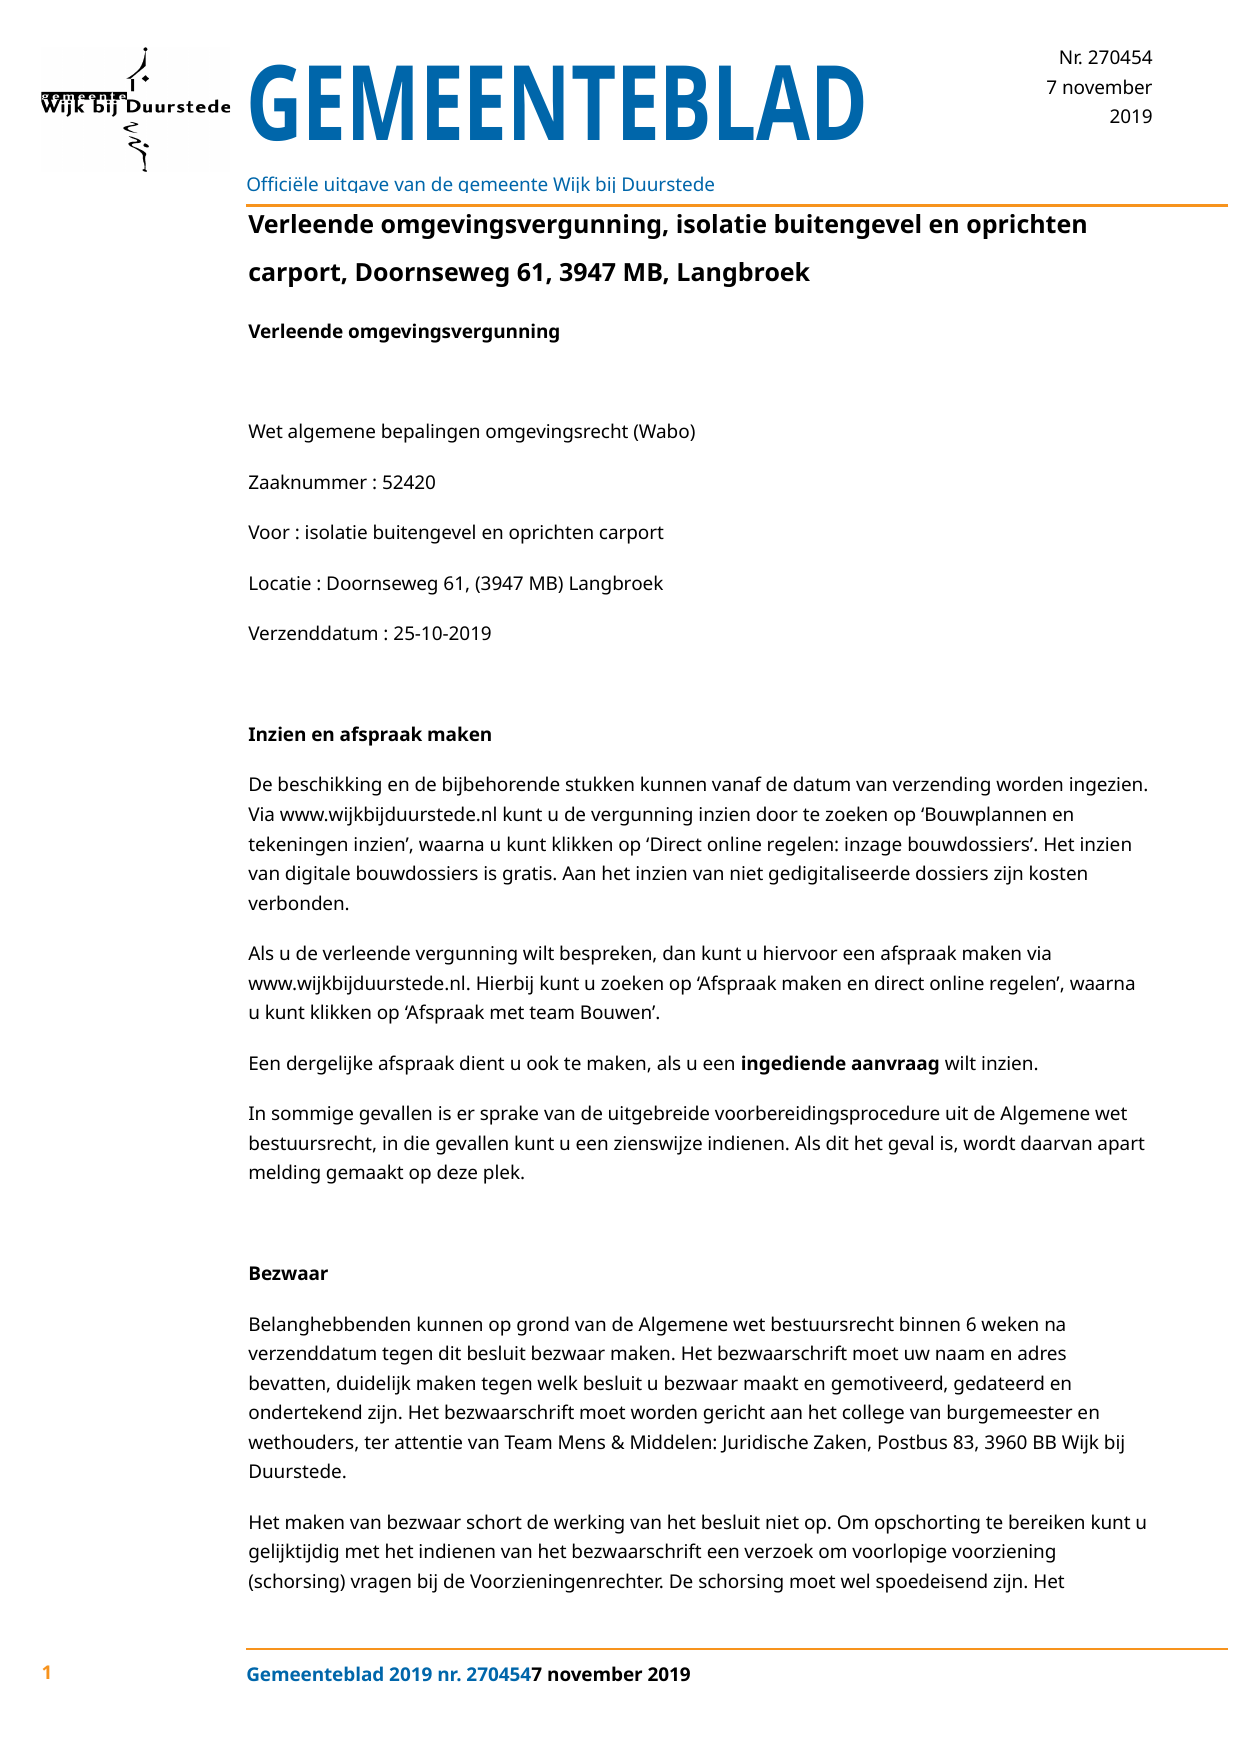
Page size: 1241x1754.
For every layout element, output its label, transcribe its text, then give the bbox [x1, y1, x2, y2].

picture [41, 47, 231, 172]
text Als u de verleende vergunning wilt bespreken, dan kunt u hiervoor een afspraak maken via www.wijkbijduurstede.nl. Hierbij kunt u zoeken op ‘Afspraak maken en direct online regelen’, waarna u kunt klikken op ‘Afspraak met team Bouwen’. [248, 940, 1152, 1025]
text Voor : isolatie buitengevel en oprichten carport [248, 519, 1152, 545]
text Inzien en afspraak maken [248, 721, 1152, 747]
text Een dergelijke afspraak dient u ook te maken, als u een ingediende aanvraag wilt inzien. [248, 1050, 1152, 1076]
text In sommige gevallen is er sprake van de uitgebreide voorbereidingsprocedure uit de Algemene wet bestuursrecht, in die gevallen kunt u een zienswijze indienen. Als dit het geval is, wordt daarvan apart melding gemaakt op deze plek. [248, 1100, 1152, 1185]
text Verleende omgevingsvergunning, isolatie buitengevel en oprichten carport, Doornseweg 61, 3947 MB, Langbroek [248, 207, 1152, 288]
text Zaaknummer : 52420 [248, 469, 1152, 495]
text Het maken van bezwaar schort de werking van het besluit niet op. Om opschorting te bereiken kunt u gelijktijdig met het indienen van het bezwaarschrift een verzoek om voorlopige voorziening (schorsing) vragen bij de Voorzieningenrechter. De schorsing moet wel spoedeisend zijn. Het [248, 1509, 1152, 1594]
text Bezwaar [248, 1260, 1152, 1286]
text De beschikking en de bijbehorende stukken kunnen vanaf de datum van verzending worden ingezien. Via www.wijkbijduurstede.nl kunt u de vergunning inzien door te zoeken op ‘Bouwplannen en tekeningen inzien’, waarna u kunt klikken op ‘Direct online regelen: inzage bouwdossiers’. Het inzien van digitale bouwdossiers is gratis. Aan het inzien van niet gedigitaliseerde dossiers zijn kosten verbonden. [248, 772, 1152, 916]
text Verzenddatum : 25-10-2019 [248, 620, 1152, 646]
text Belanghebbenden kunnen op grond van de Algemene wet bestuursrecht binnen 6 weken na verzenddatum tegen dit besluit bezwaar maken. Het bezwaarschrift moet uw naam en adres bevatten, duidelijk maken tegen welk besluit u bezwaar maakt en gemotiveerd, gedateerd en ondertekend zijn. Het bezwaarschrift moet worden gericht aan het college van burgemeester en wethouders, ter attentie van Team Mens & Middelen: Juridische Zaken, Postbus 83, 3960 BB Wijk bij Duurstede. [248, 1311, 1152, 1484]
text Locatie : Doornseweg 61, (3947 MB) Langbroek [248, 570, 1152, 596]
text Verleende omgevingsvergunning [248, 318, 1152, 344]
text Wet algemene bepalingen omgevingsrecht (Wabo) [248, 419, 1152, 444]
